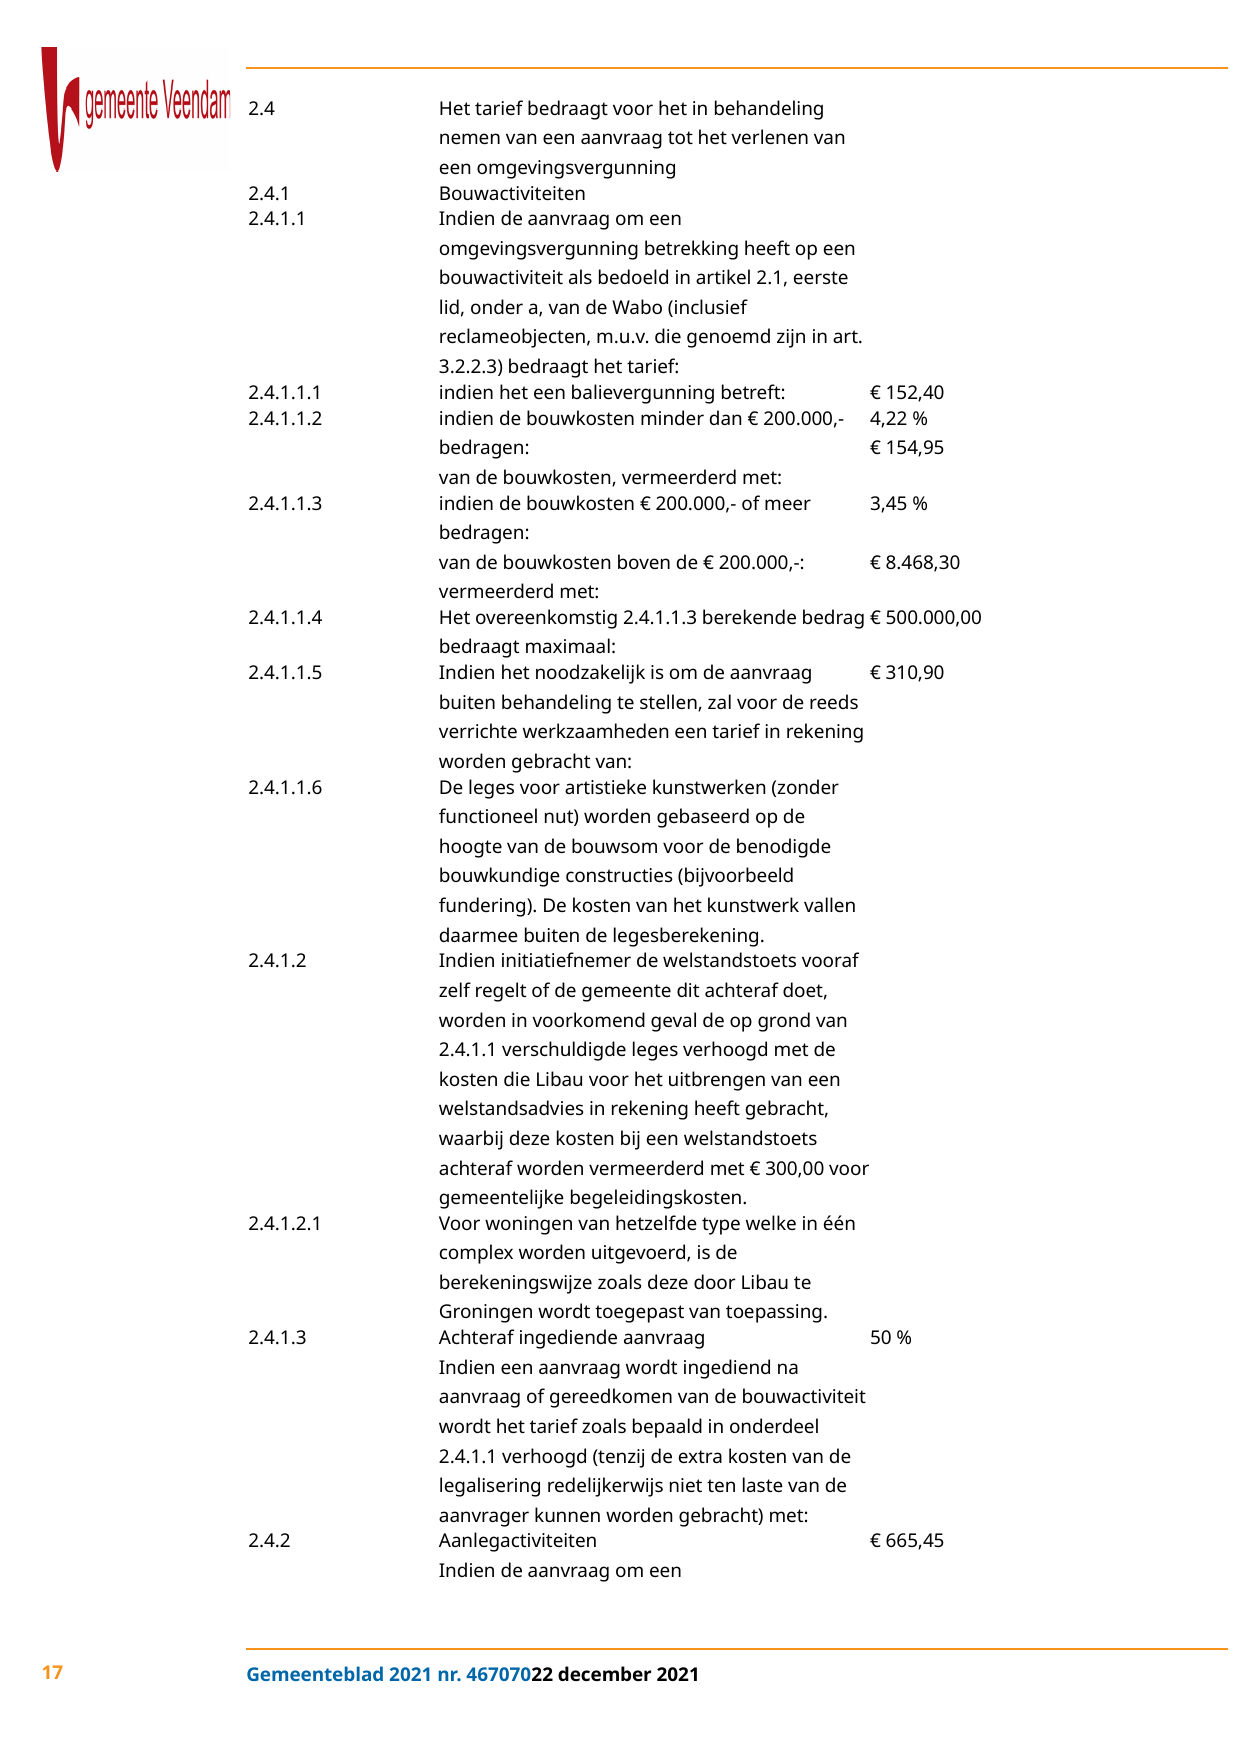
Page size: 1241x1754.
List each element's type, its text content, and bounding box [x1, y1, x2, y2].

table_cell 2.4.1.1.3 [248, 490, 439, 604]
table_cell indien het een balievergunning betreft: [439, 379, 870, 405]
table_cell [870, 948, 1152, 1210]
table_cell 2.4.1.2 [248, 948, 439, 1210]
table_cell Indien de aanvraag om een omgevingsvergunning betrekking heeft op een bouwactiviteit als bedoeld in artikel 2.1, eerste lid, onder a, van de Wabo (inclusief reclameobjecten, m.u.v. die genoemd zijn in art. 3.2.2.3) bedraagt het tarief: [439, 205, 870, 379]
table_cell [870, 1210, 1152, 1324]
table_cell € 665,45 [870, 1528, 1152, 1583]
table_cell Indien het noodzakelijk is om de aanvraag buiten behandeling te stellen, zal voor de reeds verrichte werkzaamheden een tarief in rekening worden gebracht van: [439, 660, 870, 774]
table_header Het tarief bedraagt voor het in behandeling nemen van een aanvraag tot het verlenen van een omgevingsvergunning [439, 95, 870, 180]
picture [41, 47, 231, 172]
table_cell 50 % [870, 1325, 1152, 1528]
table_cell 2.4.1.3 [248, 1325, 439, 1528]
table_cell 2.4.1.2.1 [248, 1210, 439, 1324]
table_cell 2.4.1.1.1 [248, 379, 439, 405]
table_cell [870, 774, 1152, 948]
table_header 2.4 [248, 95, 439, 180]
table_cell Voor woningen van hetzelfde type welke in één complex worden uitgevoerd, is de berekeningswijze zoals deze door Libau te Groningen wordt toegepast van toepassing. [439, 1210, 870, 1324]
table_cell Het overeenkomstig 2.4.1.1.3 berekende bedrag bedraagt maximaal: [439, 604, 870, 659]
table_cell 2.4.1.1.5 [248, 660, 439, 774]
table_cell Achteraf ingediende aanvraag Indien een aanvraag wordt ingediend na aanvraag of gereedkomen van de bouwactiviteit wordt het tarief zoals bepaald in onderdeel 2.4.1.1 verhoogd (tenzij de extra kosten van de legalisering redelijkerwijs niet ten laste van de aanvrager kunnen worden gebracht) met: [439, 1325, 870, 1528]
table_cell 2.4.2 [248, 1528, 439, 1583]
table_cell 2.4.1.1.6 [248, 774, 439, 948]
table_cell [870, 205, 1152, 379]
table_cell 4,22 % € 154,95 [870, 405, 1152, 490]
table_cell 2.4.1.1 [248, 205, 439, 379]
table_cell € 152,40 [870, 379, 1152, 405]
table_cell € 500.000,00 [870, 604, 1152, 659]
table_cell indien de bouwkosten minder dan € 200.000,- bedragen: van de bouwkosten, vermeerderd met: [439, 405, 870, 490]
table_cell 3,45 % € 8.468,30 [870, 490, 1152, 604]
table_cell Bouwactiviteiten [439, 180, 870, 205]
table_cell De leges voor artistieke kunstwerken (zonder functioneel nut) worden gebaseerd op de hoogte van de bouwsom voor de benodigde bouwkundige constructies (bijvoorbeeld fundering). De kosten van het kunstwerk vallen daarmee buiten de legesberekening. [439, 774, 870, 948]
table_cell € 310,90 [870, 660, 1152, 774]
table_cell indien de bouwkosten € 200.000,- of meer bedragen: van de bouwkosten boven de € 200.000,-: vermeerderd met: [439, 490, 870, 604]
table_cell Indien initiatiefnemer de welstandstoets vooraf zelf regelt of de gemeente dit achteraf doet, worden in voorkomend geval de op grond van 2.4.1.1 verschuldigde leges verhoogd met de kosten die Libau voor het uitbrengen van een welstandsadvies in rekening heeft gebracht, waarbij deze kosten bij een welstandstoets achteraf worden vermeerderd met € 300,00 voor gemeentelijke begeleidingskosten. [439, 948, 870, 1210]
table_cell 2.4.1 [248, 180, 439, 205]
table_cell Aanlegactiviteiten Indien de aanvraag om een [439, 1528, 870, 1583]
table_cell [870, 180, 1152, 205]
table_cell 2.4.1.1.4 [248, 604, 439, 659]
table_header [870, 95, 1152, 180]
table_cell 2.4.1.1.2 [248, 405, 439, 490]
